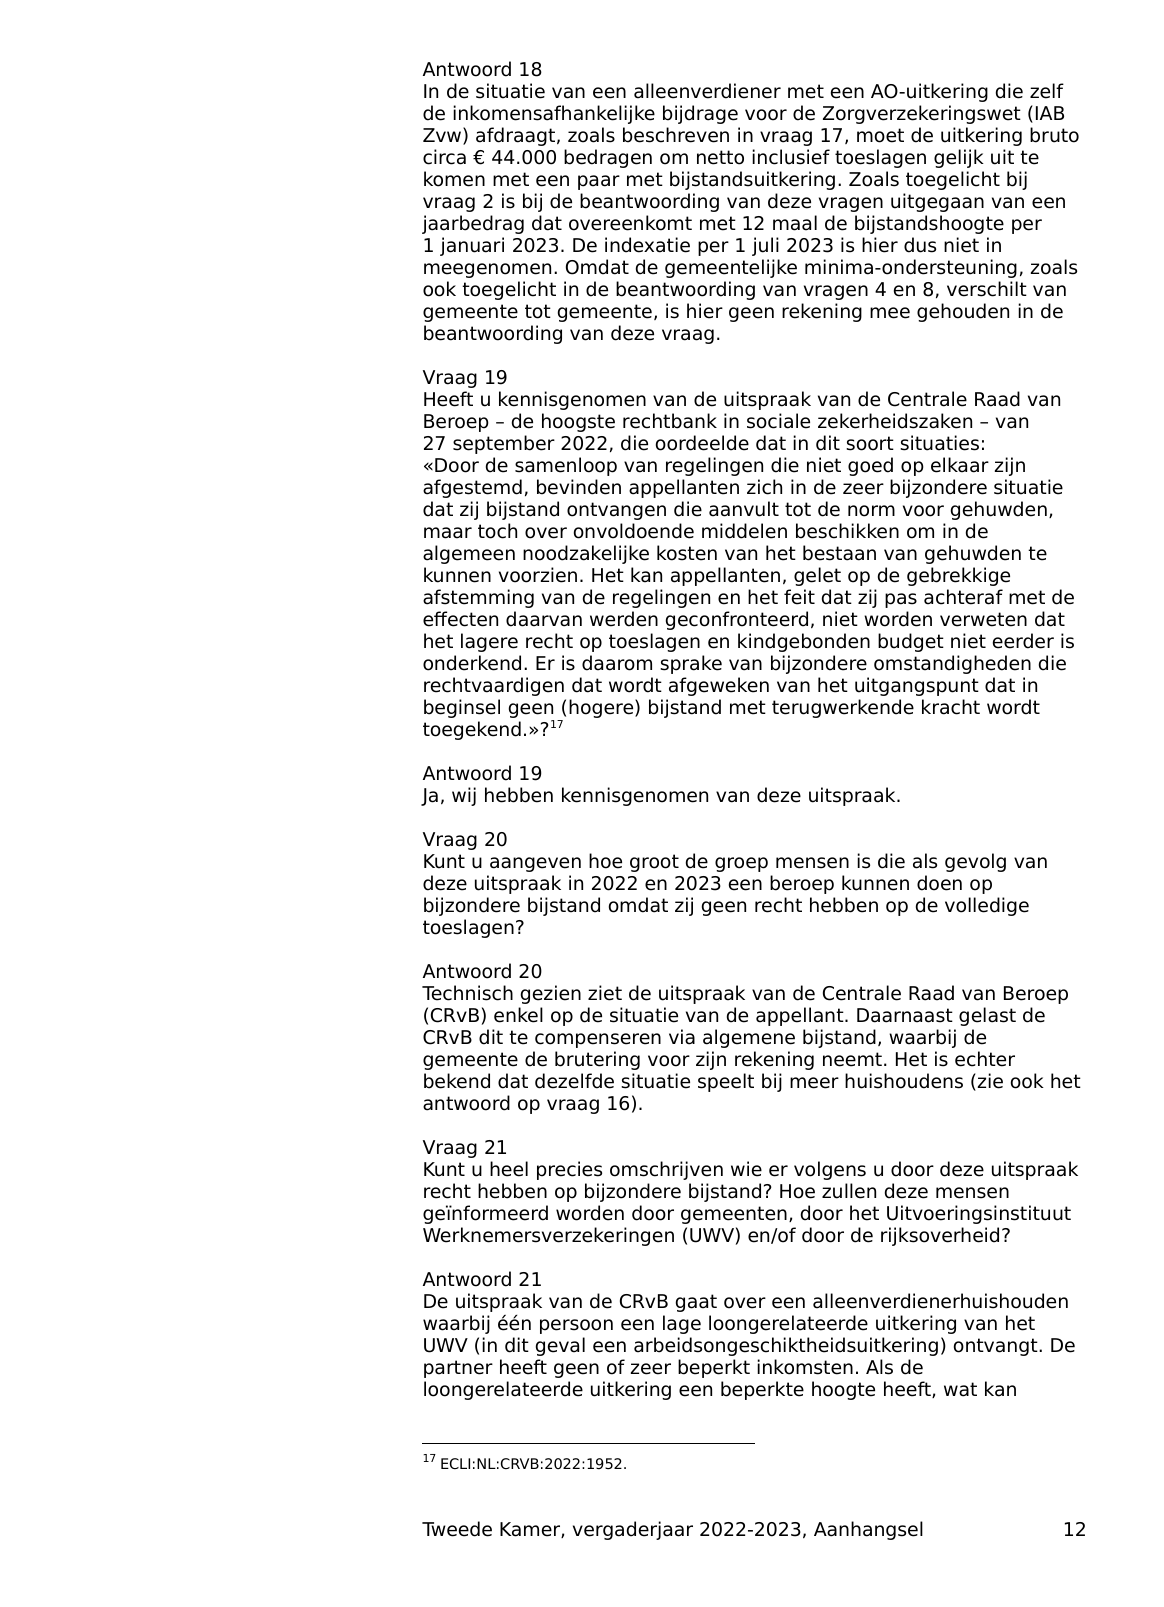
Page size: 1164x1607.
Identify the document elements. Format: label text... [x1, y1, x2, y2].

text Kunt u heel precies omschrijven wie er volgens u door deze uitspraak recht hebben op bijzondere bijstand? Hoe zullen deze mensen geïnformeerd worden door gemeenten, door het Uitvoeringsinstituut Werknemersverzekeringen (UWV) en/of door de rijksoverheid? [422, 1159, 1087, 1247]
text In de situatie van een alleenverdiener met een AO-uitkering die zelf de inkomensafhankelijke bijdrage voor de Zorgverzekeringswet (IAB Zvw) afdraagt, zoals beschreven in vraag 17, moet de uitkering bruto circa € 44.000 bedragen om netto inclusief toeslagen gelijk uit te komen met een paar met bijstandsuitkering. Zoals toegelicht bij vraag 2 is bij de beantwoording van deze vragen uitgegaan van een jaarbedrag dat overeenkomt met 12 maal de bijstandshoogte per 1 januari 2023. De indexatie per 1 juli 2023 is hier dus niet in meegenomen. Omdat de gemeentelijke minima-ondersteuning, zoals ook toegelicht in de beantwoording van vragen 4 en 8, verschilt van gemeente tot gemeente, is hier geen rekening mee gehouden in de beantwoording van deze vraag. [422, 81, 1087, 345]
text Antwoord 18 [422, 59, 1087, 81]
text Vraag 21 [422, 1137, 1087, 1159]
text «Door de samenloop van regelingen die niet goed op elkaar zijn afgestemd, bevinden appellanten zich in de zeer bijzondere situatie dat zij bijstand ontvangen die aanvult tot de norm voor gehuwden, maar toch over onvoldoende middelen beschikken om in de algemeen noodzakelijke kosten van het bestaan van gehuwden te kunnen voorzien. Het kan appellanten, gelet op de gebrekkige afstemming van de regelingen en het feit dat zij pas achteraf met de effecten daarvan werden geconfronteerd, niet worden verweten dat het lagere recht op toeslagen en kindgebonden budget niet eerder is onderkend. Er is daarom sprake van bijzondere omstandigheden die rechtvaardigen dat wordt afgeweken van het uitgangspunt dat in beginsel geen (hogere) bijstand met terugwerkende kracht wordt toegekend.»? [422, 455, 1087, 741]
text Heeft u kennisgenomen van de uitspraak van de Centrale Raad van Beroep – de hoogste rechtbank in sociale zekerheidszaken – van 27 september 2022, die oordeelde dat in dit soort situaties: [422, 389, 1087, 455]
text Vraag 19 [422, 367, 1087, 389]
text Antwoord 21 [422, 1269, 1087, 1291]
text ECLI:NL:CRVB:2022:1952. [422, 1452, 1087, 1474]
text Technisch gezien ziet de uitspraak van de Centrale Raad van Beroep (CRvB) enkel op de situatie van de appellant. Daarnaast gelast de CRvB dit te compenseren via algemene bijstand, waarbij de gemeente de brutering voor zijn rekening neemt. Het is echter bekend dat dezelfde situatie speelt bij meer huishoudens (zie ook het antwoord op vraag 16). [422, 983, 1087, 1115]
text De uitspraak van de CRvB gaat over een alleenverdienerhuishouden waarbij één persoon een lage loongerelateerde uitkering van het UWV (in dit geval een arbeidsongeschiktheidsuitkering) ontvangt. De partner heeft geen of zeer beperkt inkomsten. Als de loongerelateerde uitkering een beperkte hoogte heeft, wat kan [422, 1291, 1087, 1401]
text Vraag 20 [422, 829, 1087, 851]
text Ja, wij hebben kennisgenomen van deze uitspraak. [422, 785, 1087, 807]
text Antwoord 19 [422, 763, 1087, 785]
text Antwoord 20 [422, 961, 1087, 983]
text Kunt u aangeven hoe groot de groep mensen is die als gevolg van deze uitspraak in 2022 en 2023 een beroep kunnen doen op bijzondere bijstand omdat zij geen recht hebben op de volledige toeslagen? [422, 851, 1087, 939]
